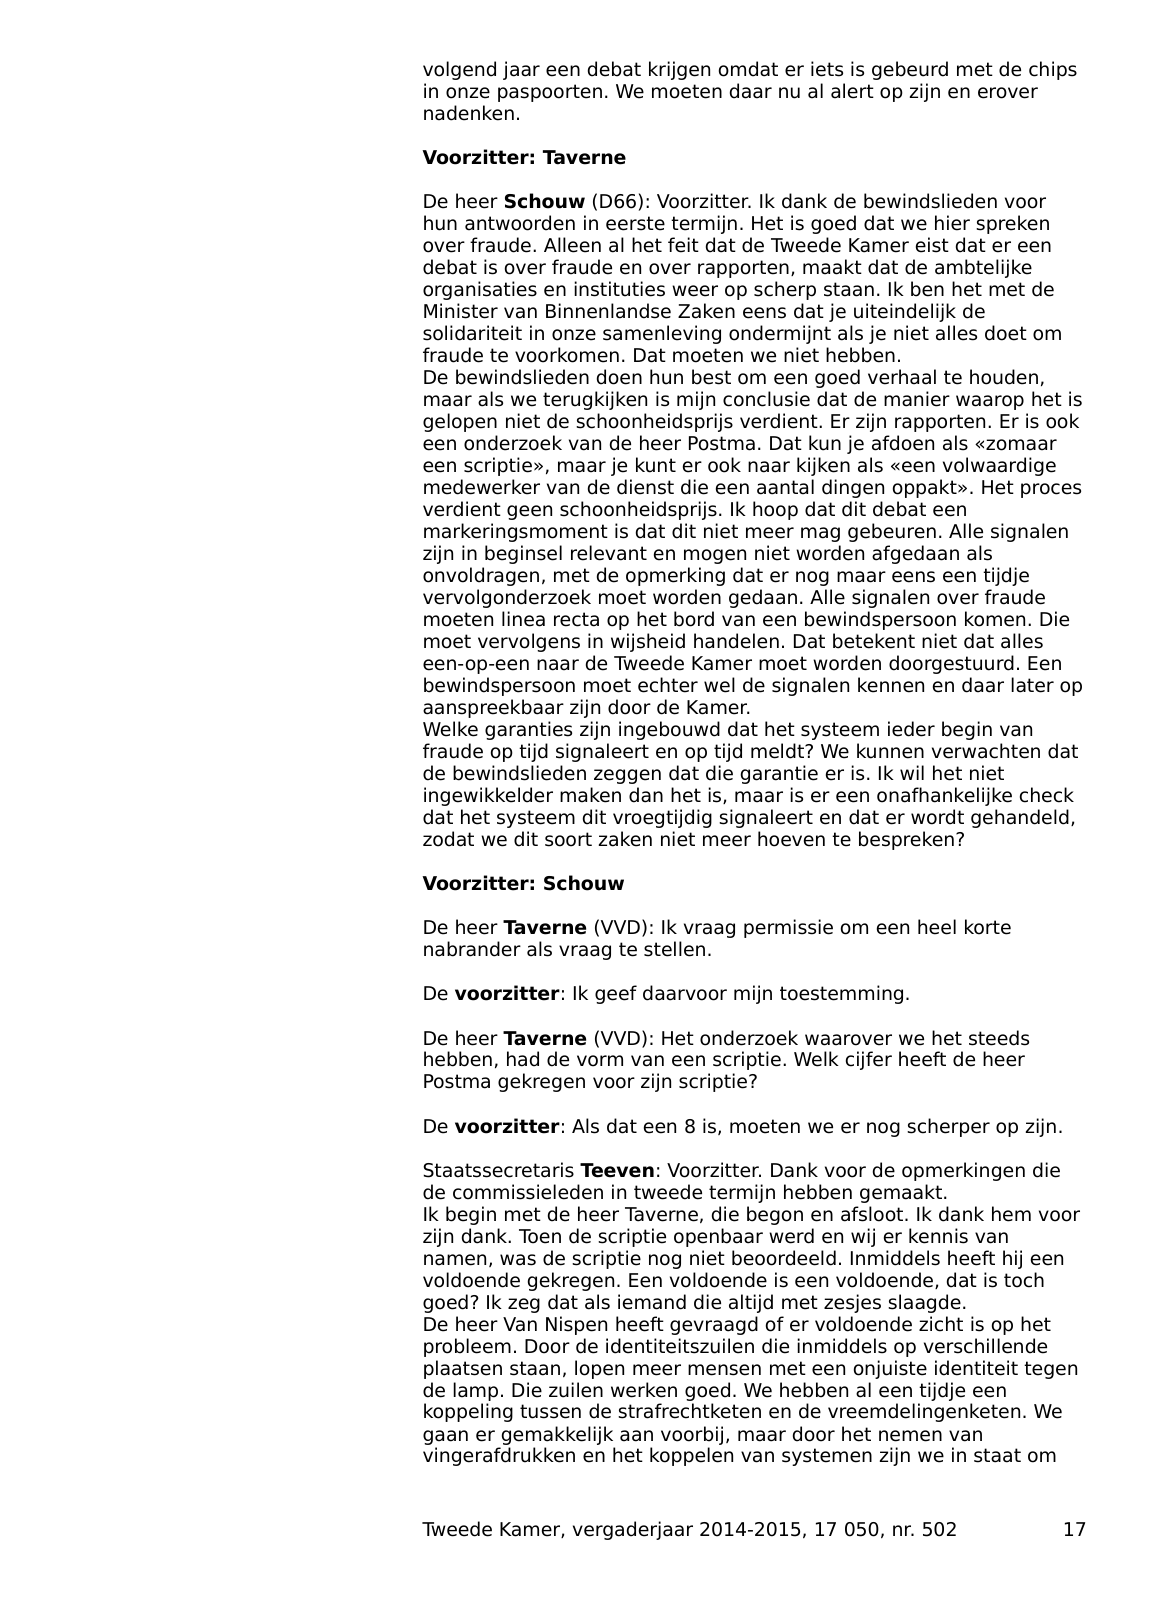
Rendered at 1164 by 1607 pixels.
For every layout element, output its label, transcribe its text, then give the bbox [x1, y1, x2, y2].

text Ik begin met de heer Taverne, die begon en afsloot. Ik dank hem voor zijn dank. Toen de scriptie openbaar werd en wij er kennis van namen, was de scriptie nog niet beoordeeld. Inmiddels heeft hij een voldoende gekregen. Een voldoende is een voldoende, dat is toch goed? Ik zeg dat als iemand die altijd met zesjes slaagde. [422, 1204, 1087, 1313]
text De voorzitter: Als dat een 8 is, moeten we er nog scherper op zijn. [422, 1116, 1087, 1137]
text De heer Taverne (VVD): Ik vraag permissie om een heel korte nabrander als vraag te stellen. [422, 917, 1087, 961]
text De voorzitter: Ik geef daarvoor mijn toestemming. [422, 983, 1087, 1005]
text volgend jaar een debat krijgen omdat er iets is gebeurd met de chips in onze paspoorten. We moeten daar nu al alert op zijn en erover nadenken. [422, 59, 1087, 125]
subtitle Voorzitter: Schouw [422, 873, 1087, 895]
subtitle Voorzitter: Taverne [422, 147, 1087, 169]
text De heer Taverne (VVD): Het onderzoek waarover we het steeds hebben, had de vorm van een scriptie. Welk cijfer heeft de heer Postma gekregen voor zijn scriptie? [422, 1027, 1087, 1093]
text Staatssecretaris Teeven: Voorzitter. Dank voor de opmerkingen die de commissieleden in tweede termijn hebben gemaakt. [422, 1160, 1087, 1204]
text De heer Van Nispen heeft gevraagd of er voldoende zicht is op het probleem. Door de identiteitszuilen die inmiddels op verschillende plaatsen staan, lopen meer mensen met een onjuiste identiteit tegen de lamp. Die zuilen werken goed. We hebben al een tijdje een koppeling tussen de strafrechtketen en de vreemdelingenketen. We gaan er gemakkelijk aan voorbij, maar door het nemen van vingerafdrukken en het koppelen van systemen zijn we in staat om [422, 1313, 1087, 1467]
text De bewindslieden doen hun best om een goed verhaal te houden, maar als we terugkijken is mijn conclusie dat de manier waarop het is gelopen niet de schoonheidsprijs verdient. Er zijn rapporten. Er is ook een onderzoek van de heer Postma. Dat kun je afdoen als «zomaar een scriptie», maar je kunt er ook naar kijken als «een volwaardige medewerker van de dienst die een aantal dingen oppakt». Het proces verdient geen schoonheidsprijs. Ik hoop dat dit debat een markeringsmoment is dat dit niet meer mag gebeuren. Alle signalen zijn in beginsel relevant en mogen niet worden afgedaan als onvoldragen, met de opmerking dat er nog maar eens een tijdje vervolgonderzoek moet worden gedaan. Alle signalen over fraude moeten linea recta op het bord van een bewindspersoon komen. Die moet vervolgens in wijsheid handelen. Dat betekent niet dat alles een-op-een naar de Tweede Kamer moet worden doorgestuurd. Een bewindspersoon moet echter wel de signalen kennen en daar later op aanspreekbaar zijn door de Kamer. [422, 367, 1087, 719]
text Welke garanties zijn ingebouwd dat het systeem ieder begin van fraude op tijd signaleert en op tijd meldt? We kunnen verwachten dat de bewindslieden zeggen dat die garantie er is. Ik wil het niet ingewikkelder maken dan het is, maar is er een onafhankelijke check dat het systeem dit vroegtijdig signaleert en dat er wordt gehandeld, zodat we dit soort zaken niet meer hoeven te bespreken? [422, 719, 1087, 851]
text De heer Schouw (D66): Voorzitter. Ik dank de bewindslieden voor hun antwoorden in eerste termijn. Het is goed dat we hier spreken over fraude. Alleen al het feit dat de Tweede Kamer eist dat er een debat is over fraude en over rapporten, maakt dat de ambtelijke organisaties en instituties weer op scherp staan. Ik ben het met de Minister van Binnenlandse Zaken eens dat je uiteindelijk de solidariteit in onze samenleving ondermijnt als je niet alles doet om fraude te voorkomen. Dat moeten we niet hebben. [422, 191, 1087, 367]
